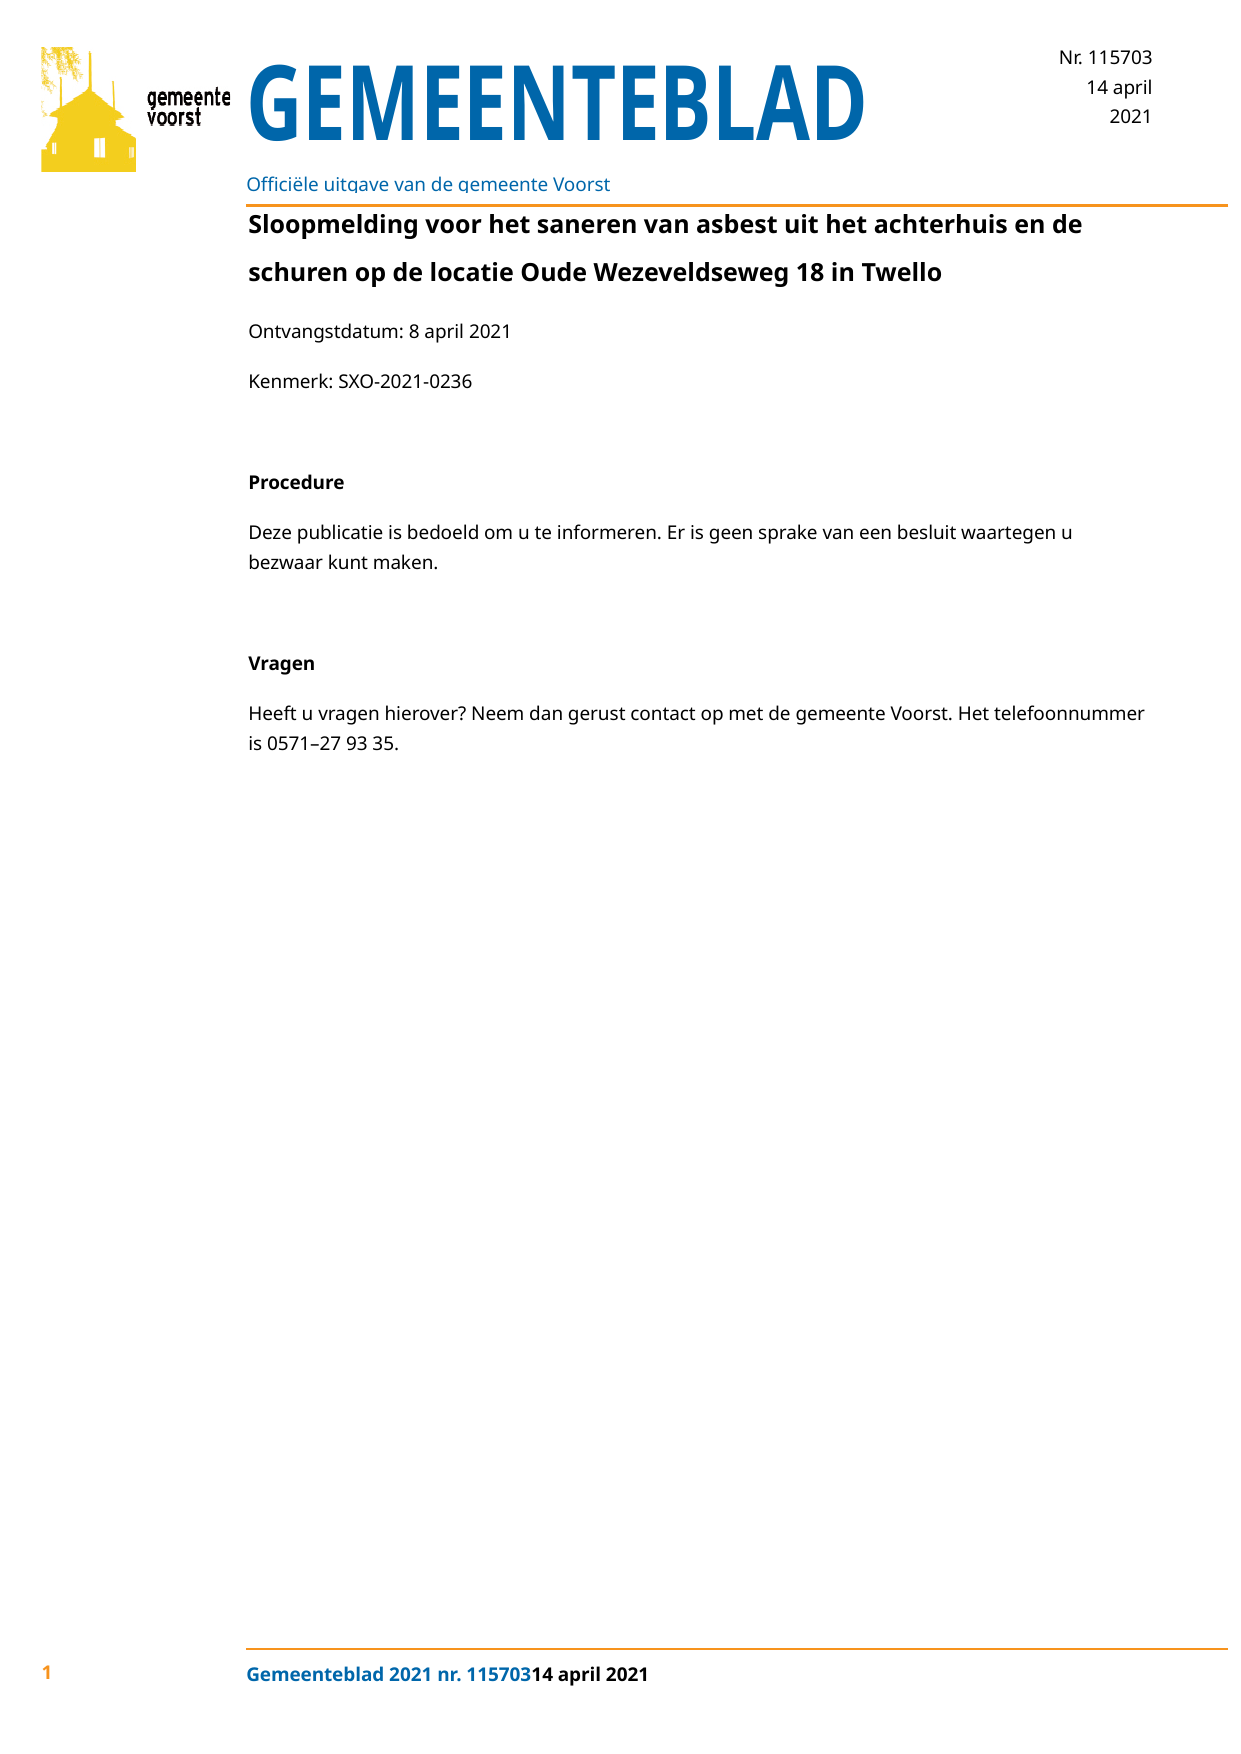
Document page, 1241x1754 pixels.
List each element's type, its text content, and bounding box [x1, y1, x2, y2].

text Procedure [248, 469, 1152, 495]
text Vragen [248, 650, 1152, 676]
picture [41, 47, 231, 172]
text Ontvangstdatum: 8 april 2021 [248, 318, 1152, 344]
text Sloopmelding voor het saneren van asbest uit het achterhuis en de schuren op de locatie Oude Wezeveldseweg 18 in Twello [248, 207, 1152, 288]
text Heeft u vragen hierover? Neem dan gerust contact op met de gemeente Voorst. Het telefoonnummer is 0571–27 93 35. [248, 700, 1152, 756]
text Deze publicatie is bedoeld om u te informeren. Er is geen sprake van een besluit waartegen u bezwaar kunt maken. [248, 519, 1152, 575]
text Kenmerk: SXO-2021-0236 [248, 368, 1152, 394]
